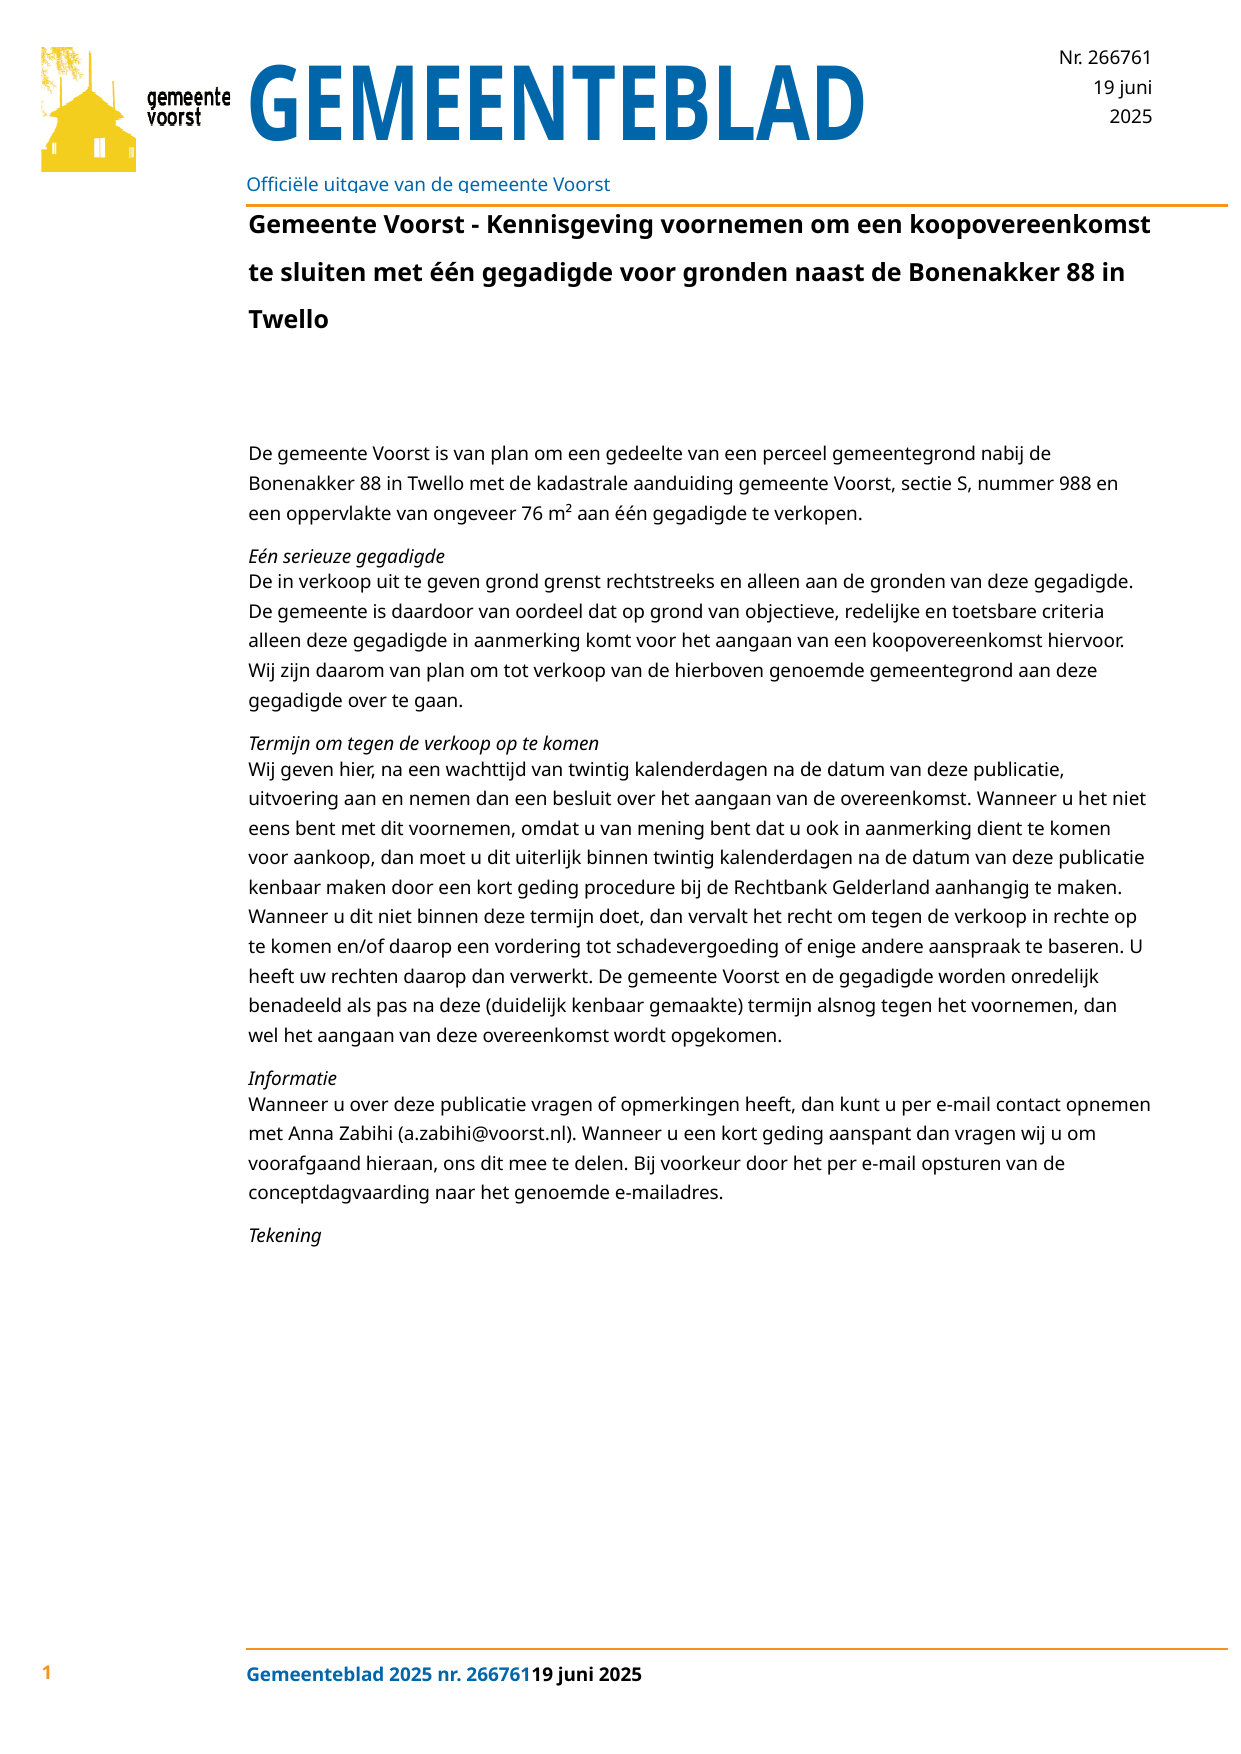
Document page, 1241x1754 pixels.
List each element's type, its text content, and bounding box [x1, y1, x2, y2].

text Tekening [248, 1223, 1152, 1248]
text De gemeente Voorst is van plan om een gedeelte van een perceel gemeentegrond nabij de Bonenakker 88 in Twello met de kadastrale aanduiding gemeente Voorst, sectie S, nummer 988 en een oppervlakte van ongeveer 76 m² aan één gegadigde te verkopen. [248, 441, 1152, 525]
text Gemeente Voorst - Kennisgeving voornemen om een koopovereenkomst te sluiten met één gegadigde voor gronden naast de Bonenakker 88 in Twello [248, 207, 1152, 336]
picture [41, 47, 231, 172]
text De in verkoop uit te geven grond grenst rechtstreeks en alleen aan de gronden van deze gegadigde. De gemeente is daardoor van oordeel dat op grond van objectieve, redelijke en toetsbare criteria alleen deze gegadigde in aanmerking komt voor het aangaan van een koopovereenkomst hiervoor. Wij zijn daarom van plan om tot verkoop van de hierboven genoemde gemeentegrond aan deze gegadigde over te gaan. [248, 568, 1152, 713]
text Wanneer u over deze publicatie vragen of opmerkingen heeft, dan kunt u per e-mail contact opnemen met Anna Zabihi (a.zabihi@voorst.nl). Wanneer u een kort geding aanspant dan vragen wij u om voorafgaand hieraan, ons dit mee te delen. Bij voorkeur door het per e-mail opsturen van de conceptdagvaarding naar het genoemde e-mailadres. [248, 1091, 1152, 1205]
text Termijn om tegen de verkoop op te komen [248, 730, 1152, 756]
text Informatie [248, 1065, 1152, 1091]
text Wij geven hier, na een wachttijd van twintig kalenderdagen na de datum van deze publicatie, uitvoering aan en nemen dan een besluit over het aangaan van de overeenkomst. Wanneer u het niet eens bent met dit voornemen, omdat u van mening bent dat u ook in aanmerking dient te komen voor aankoop, dan moet u dit uiterlijk binnen twintig kalenderdagen na de datum van deze publicatie kenbaar maken door een kort geding procedure bij de Rechtbank Gelderland aanhangig te maken. Wanneer u dit niet binnen deze termijn doet, dan vervalt het recht om tegen de verkoop in rechte op te komen en/of daarop een vordering tot schadevergoeding of enige andere aanspraak te baseren. U heeft uw rechten daarop dan verwerkt. De gemeente Voorst en de gegadigde worden onredelijk benadeeld als pas na deze (duidelijk kenbaar gemaakte) termijn alsnog tegen het voornemen, dan wel het aangaan van deze overeenkomst wordt opgekomen. [248, 756, 1152, 1048]
text Eén serieuze gegadigde [248, 543, 1152, 568]
